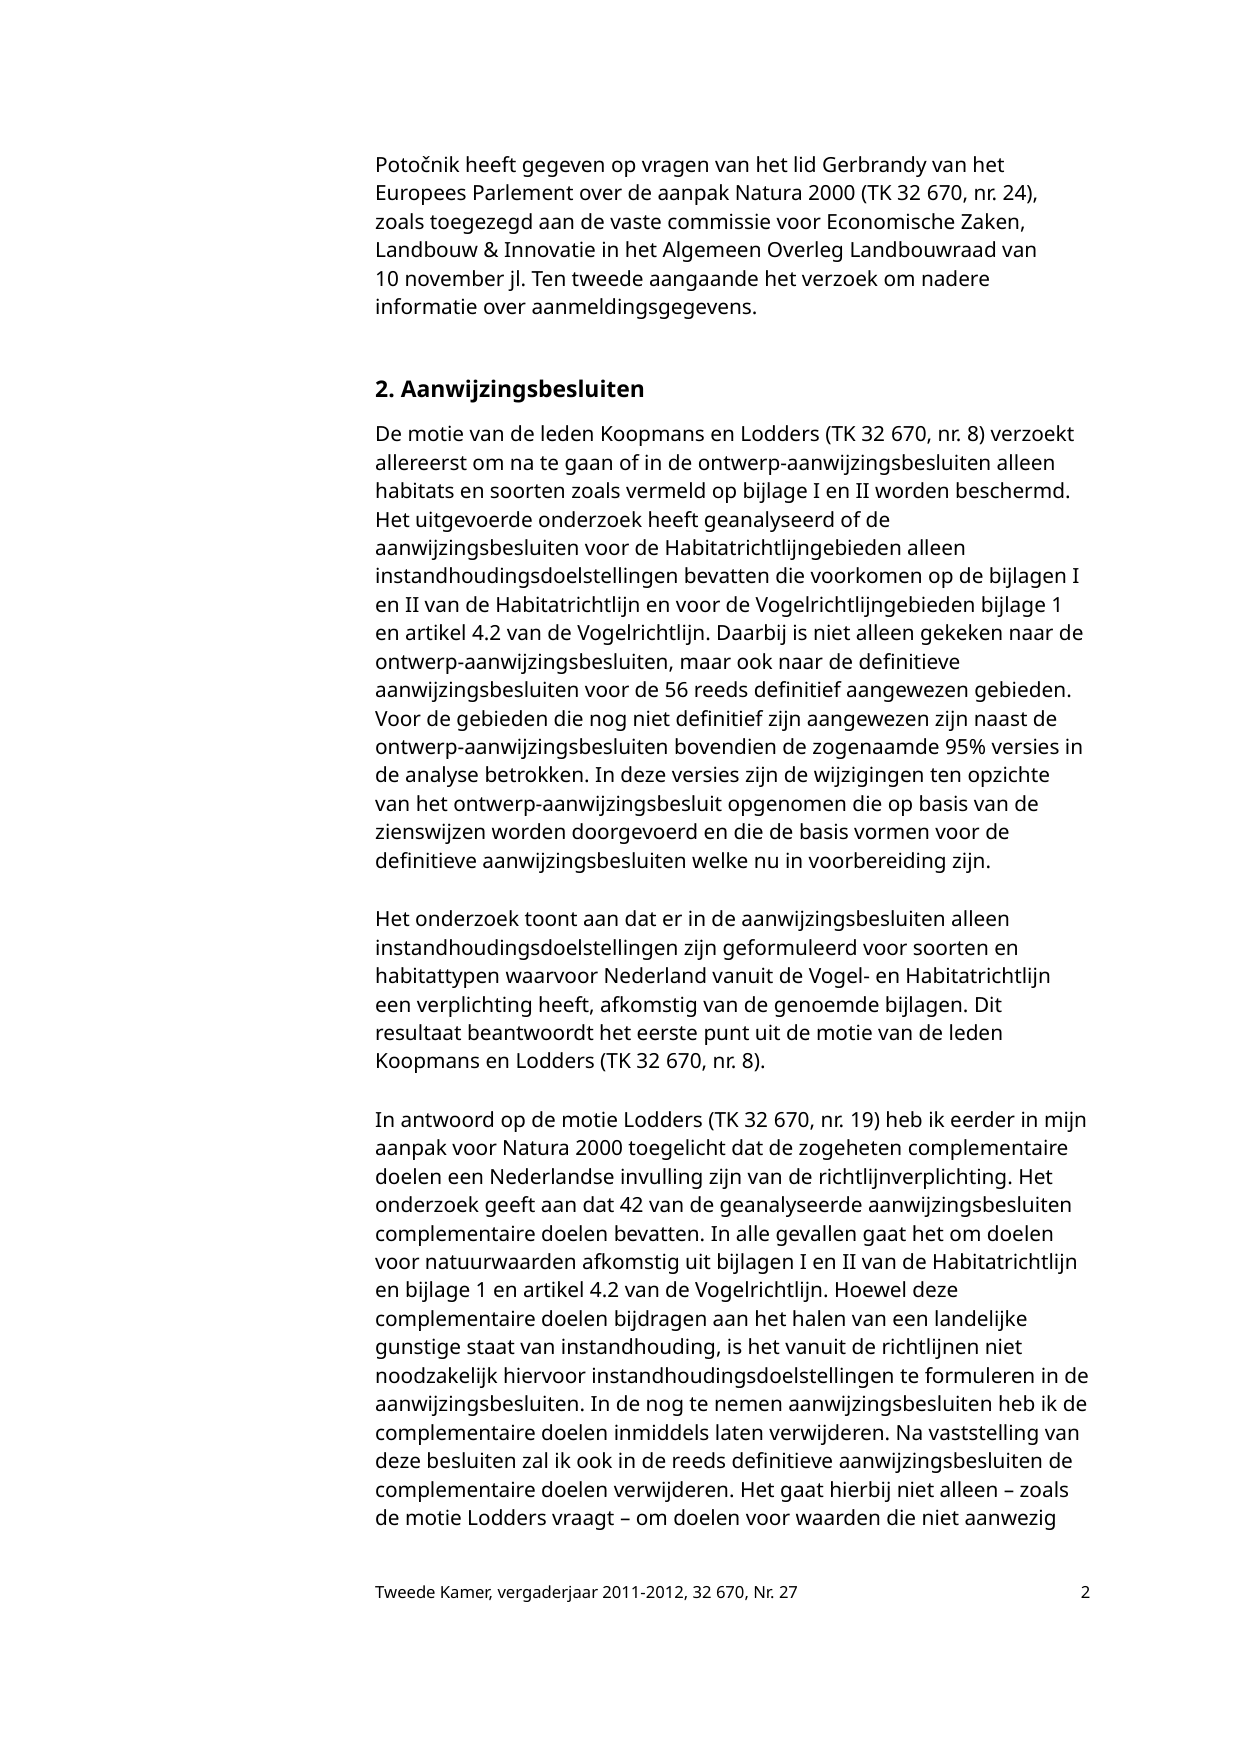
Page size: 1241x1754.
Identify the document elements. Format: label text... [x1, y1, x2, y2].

text Potočnik heeft gegeven op vragen van het lid Gerbrandy van het Europees Parlement over de aanpak Natura 2000 (TK 32 670, nr. 24), zoals toegezegd aan de vaste commissie voor Economische Zaken, Landbouw & Innovatie in het Algemeen Overleg Landbouwraad van 10 november jl. Ten tweede aangaande het verzoek om nadere informatie over aanmeldingsgegevens. [375, 150, 1090, 321]
subtitle 2. Aanwijzingsbesluiten [375, 373, 1090, 404]
text De motie van de leden Koopmans en Lodders (TK 32 670, nr. 8) verzoekt allereerst om na te gaan of in de ontwerp-aanwijzingsbesluiten alleen habitats en soorten zoals vermeld op bijlage I en II worden beschermd. [375, 419, 1090, 505]
text In antwoord op de motie Lodders (TK 32 670, nr. 19) heb ik eerder in mijn aanpak voor Natura 2000 toegelicht dat de zogeheten complementaire doelen een Nederlandse invulling zijn van de richtlijnverplichting. Het onderzoek geeft aan dat 42 van de geanalyseerde aanwijzingsbesluiten complementaire doelen bevatten. In alle gevallen gaat het om doelen voor natuurwaarden afkomstig uit bijlagen I en II van de Habitatrichtlijn en bijlage 1 en artikel 4.2 van de Vogelrichtlijn. Hoewel deze complementaire doelen bijdragen aan het halen van een landelijke gunstige staat van instandhouding, is het vanuit de richtlijnen niet noodzakelijk hiervoor instandhoudingsdoelstellingen te formuleren in de aanwijzingsbesluiten. In de nog te nemen aanwijzingsbesluiten heb ik de complementaire doelen inmiddels laten verwijderen. Na vaststelling van deze besluiten zal ik ook in de reeds definitieve aanwijzingsbesluiten de complementaire doelen verwijderen. Het gaat hierbij niet alleen – zoals de motie Lodders vraagt – om doelen voor waarden die niet aanwezig [375, 1105, 1090, 1532]
text Het uitgevoerde onderzoek heeft geanalyseerd of de aanwijzingsbesluiten voor de Habitatrichtlijngebieden alleen instandhoudingsdoelstellingen bevatten die voorkomen op de bijlagen I en II van de Habitatrichtlijn en voor de Vogelrichtlijngebieden bijlage 1 en artikel 4.2 van de Vogelrichtlijn. Daarbij is niet alleen gekeken naar de ontwerp-aanwijzingsbesluiten, maar ook naar de definitieve aanwijzingsbesluiten voor de 56 reeds definitief aangewezen gebieden. Voor de gebieden die nog niet definitief zijn aangewezen zijn naast de ontwerp-aanwijzingsbesluiten bovendien de zogenaamde 95% versies in de analyse betrokken. In deze versies zijn de wijzigingen ten opzichte van het ontwerp-aanwijzingsbesluit opgenomen die op basis van de zienswijzen worden doorgevoerd en die de basis vormen voor de definitieve aanwijzingsbesluiten welke nu in voorbereiding zijn. [375, 505, 1090, 874]
text Het onderzoek toont aan dat er in de aanwijzingsbesluiten alleen instandhoudingsdoelstellingen zijn geformuleerd voor soorten en habitattypen waarvoor Nederland vanuit de Vogel- en Habitatrichtlijn een verplichting heeft, afkomstig van de genoemde bijlagen. Dit resultaat beantwoordt het eerste punt uit de motie van de leden Koopmans en Lodders (TK 32 670, nr. 8). [375, 904, 1090, 1075]
